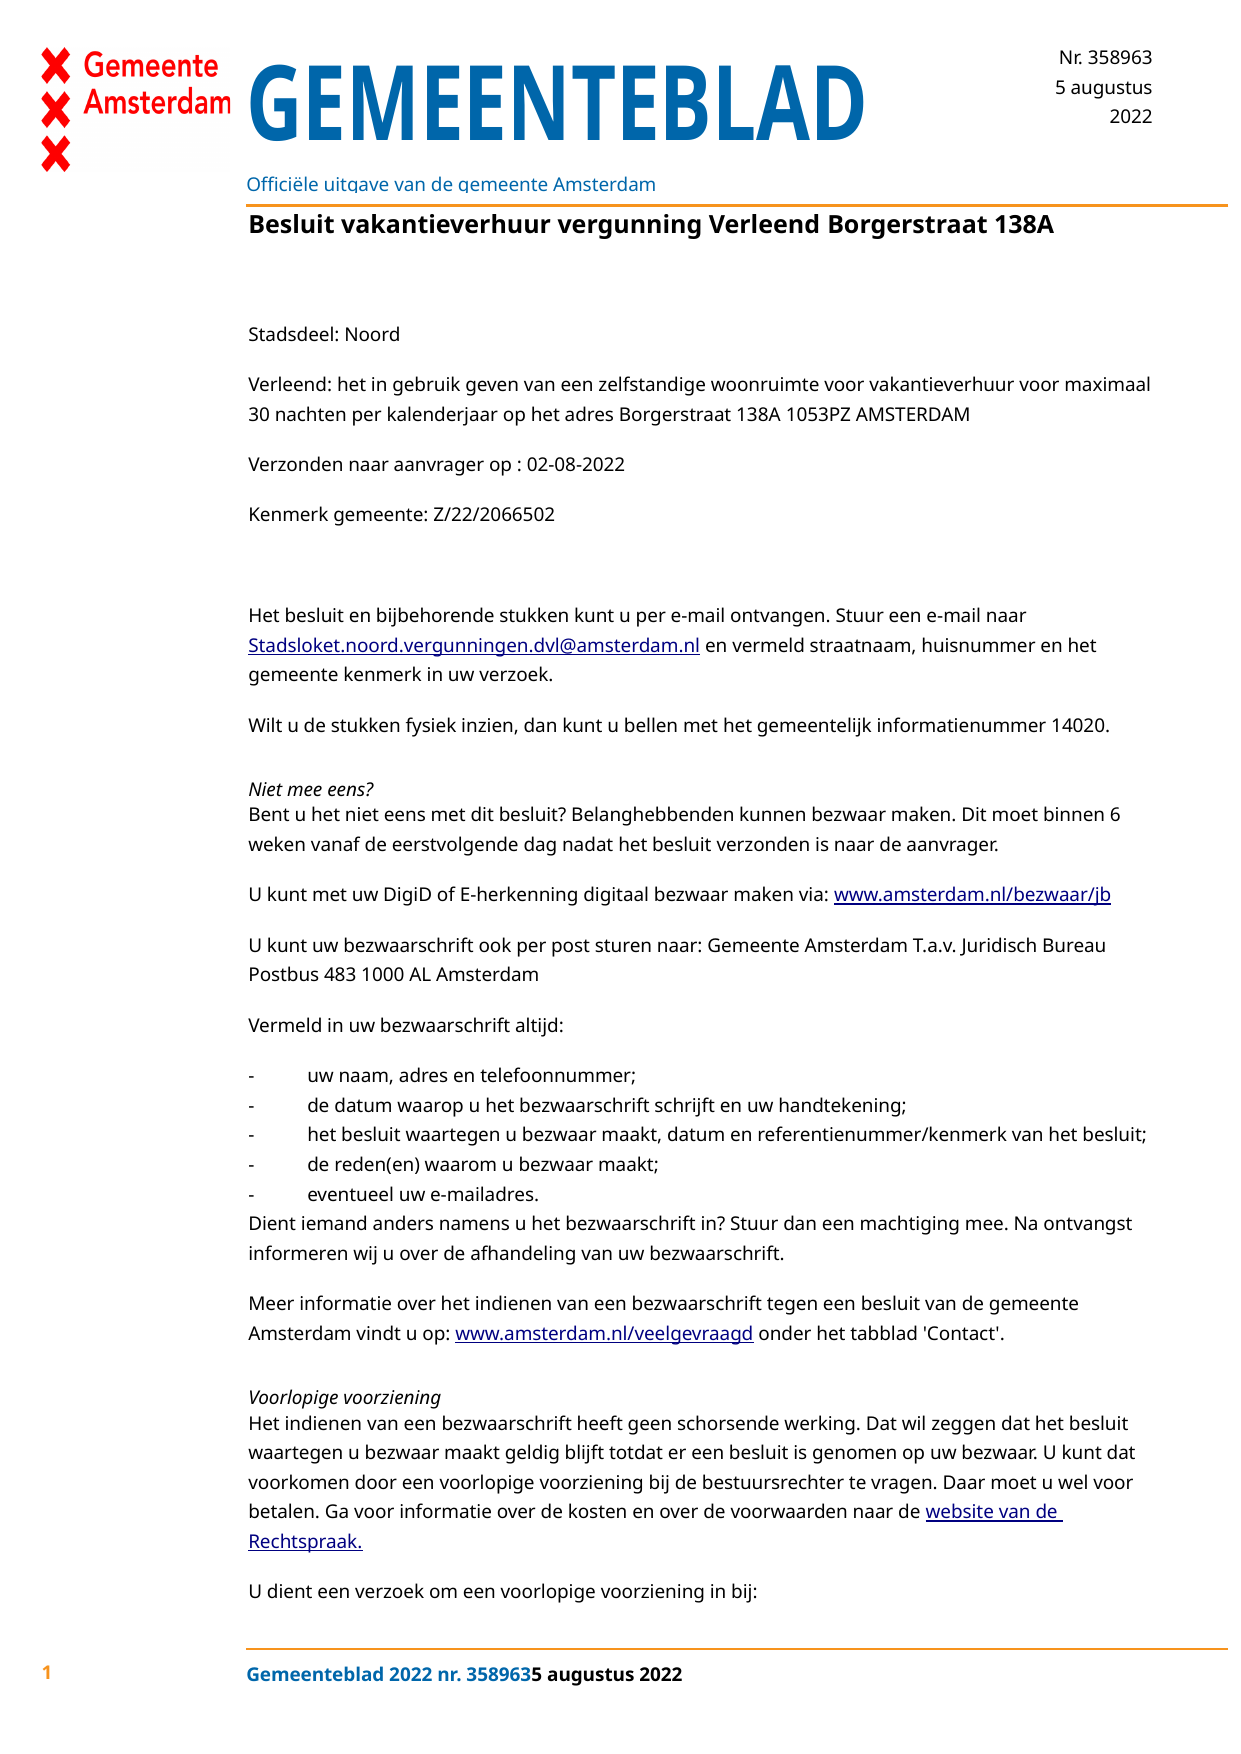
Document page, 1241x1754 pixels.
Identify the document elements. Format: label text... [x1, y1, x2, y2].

text Verleend: het in gebruik geven van een zelfstandige woonruimte voor vakantieverhuur voor maximaal 30 nachten per kalenderjaar op het adres Borgerstraat 138A 1053PZ AMSTERDAM [248, 371, 1152, 426]
list de datum waarop u het bezwaarschrift schrijft en uw handtekening; [248, 1092, 1152, 1118]
text Voorlopige voorziening [248, 1384, 1152, 1410]
list het besluit waartegen u bezwaar maakt, datum en referentienummer/kenmerk van het besluit; [248, 1122, 1152, 1147]
text Dient iemand anders namens u het bezwaarschrift in? Stuur dan een machtiging mee. Na ontvangst informeren wij u over de afhandeling van uw bezwaarschrift. [248, 1210, 1152, 1266]
text Het besluit en bijbehorende stukken kunt u per e-mail ontvangen. Stuur een e-mail naar Stadsloket.noord.vergunningen.dvl@amsterdam.nl en vermeld straatnaam, huisnummer en het gemeente kenmerk in uw verzoek. [248, 602, 1152, 687]
text Meer informatie over het indienen van een bezwaarschrift tegen een besluit van de gemeente Amsterdam vindt u op: www.amsterdam.nl/veelgevraagd onder het tabblad 'Contact'. [248, 1290, 1152, 1346]
text Bent u het niet eens met dit besluit? Belanghebbenden kunnen bezwaar maken. Dit moet binnen 6 weken vanaf de eerstvolgende dag nadat het besluit verzonden is naar de aanvrager. [248, 802, 1152, 857]
text Vermeld in uw bezwaarschrift altijd: [248, 1012, 1152, 1038]
text U kunt met uw DigiD of E-herkenning digitaal bezwaar maken via: www.amsterdam.nl/bezwaar/jb [248, 882, 1152, 907]
text Wilt u de stukken fysiek inzien, dan kunt u bellen met het gemeentelijk informatienummer 14020. [248, 712, 1152, 738]
text Stadsdeel: Noord [248, 321, 1152, 346]
picture [41, 47, 231, 172]
text Niet mee eens? [248, 776, 1152, 802]
text Het indienen van een bezwaarschrift heeft geen schorsende werking. Dat wil zeggen dat het besluit waartegen u bezwaar maakt geldig blijft totdat er een besluit is genomen op uw bezwaar. U kunt dat voorkomen door een voorlopige voorziening bij de bestuursrechter te vragen. Daar moet u wel voor betalen. Ga voor informatie over de kosten en over de voorwaarden naar de website van de Rechtspraak. [248, 1410, 1152, 1554]
list uw naam, adres en telefoonnummer; [248, 1062, 1152, 1088]
list de reden(en) waarom u bezwaar maakt; [248, 1151, 1152, 1177]
text Besluit vakantieverhuur vergunning Verleend Borgerstraat 138A [248, 207, 1152, 241]
text Kenmerk gemeente: Z/22/2066502 [248, 502, 1152, 527]
text Verzonden naar aanvrager op : 02-08-2022 [248, 451, 1152, 477]
text U dient een verzoek om een voorlopige voorziening in bij: [248, 1578, 1152, 1604]
text U kunt uw bezwaarschrift ook per post sturen naar: Gemeente Amsterdam T.a.v. Juridisch Bureau Postbus 483 1000 AL Amsterdam [248, 932, 1152, 987]
list eventueel uw e-mailadres. [248, 1181, 1152, 1207]
